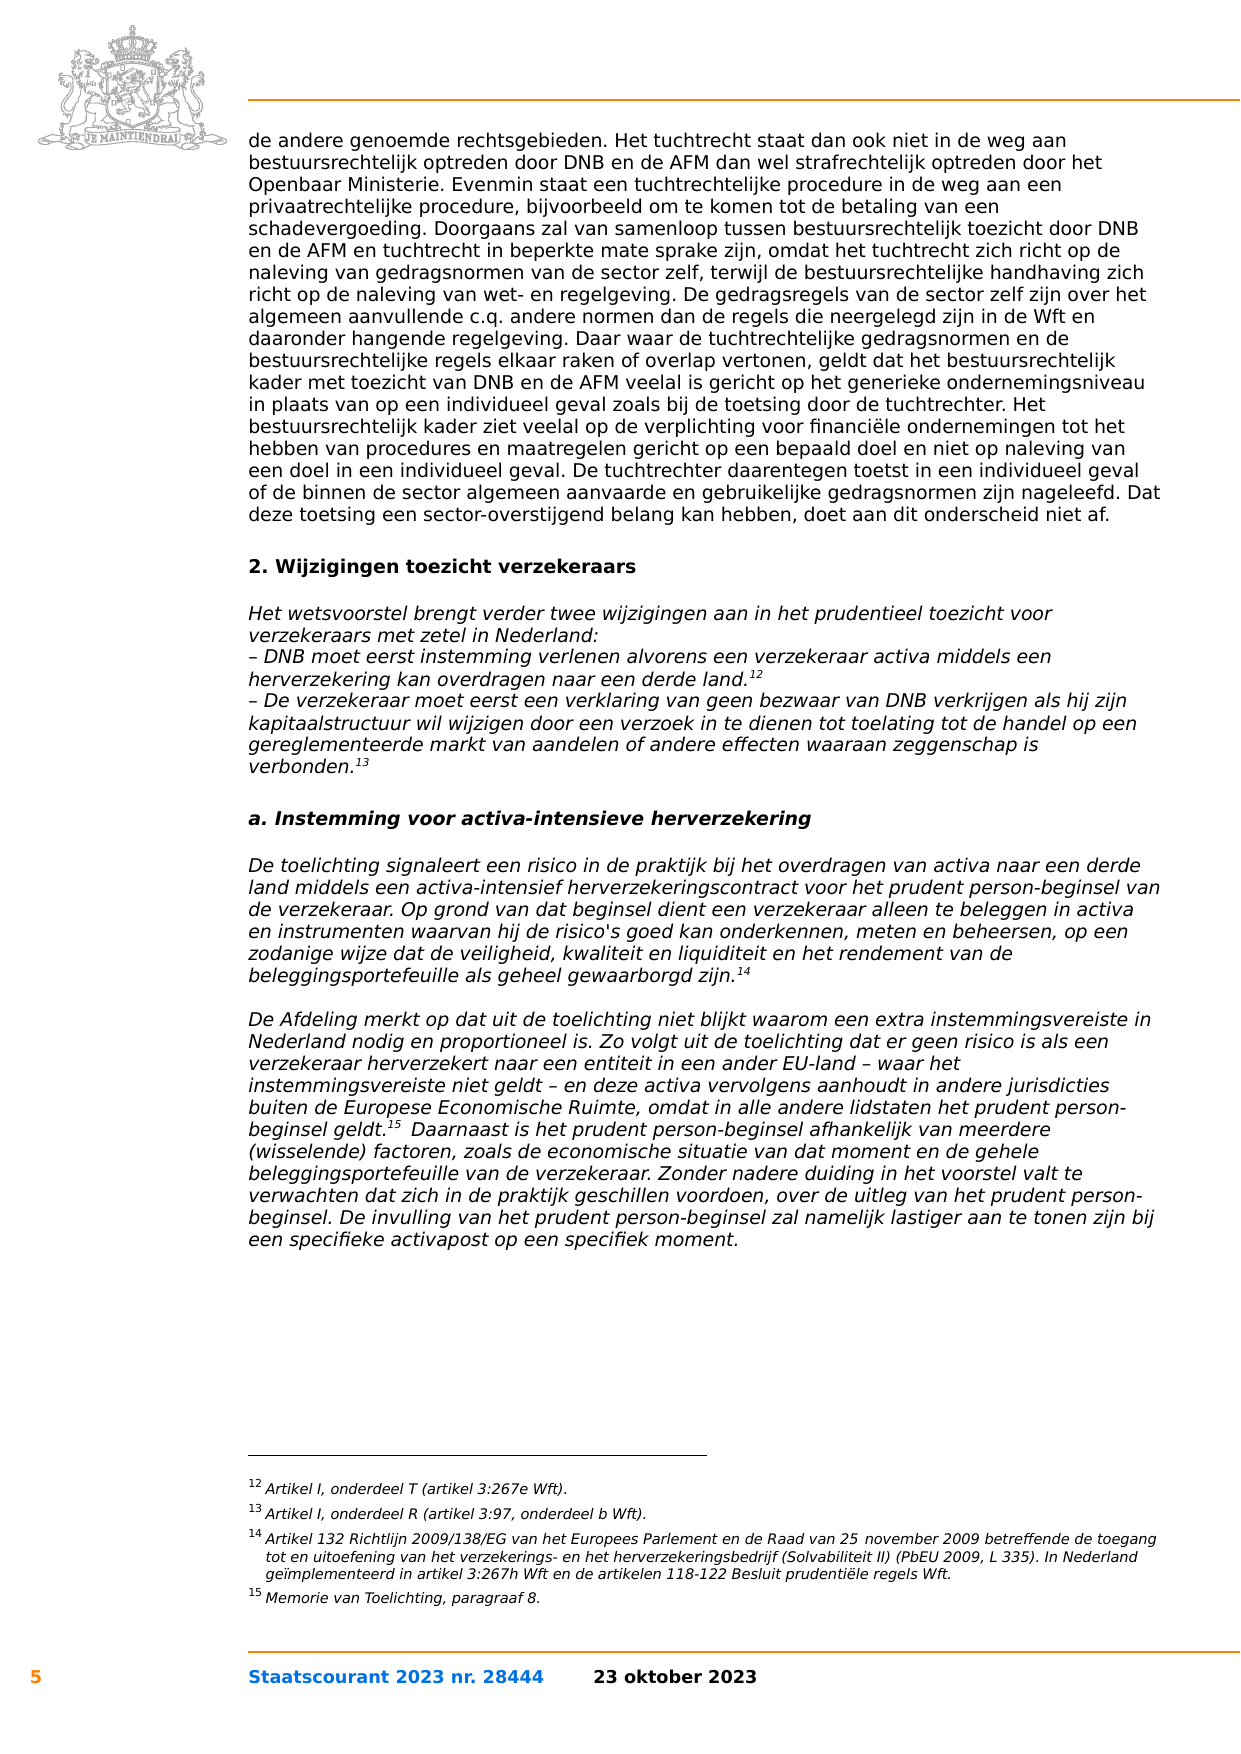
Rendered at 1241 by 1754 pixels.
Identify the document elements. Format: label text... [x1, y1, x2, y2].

text Artikel 132 Richtlijn 2009/138/EG van het Europees Parlement en de Raad van 25 november 2009 betreffende de toegang tot en uitoefening van het verzekerings- en het herverzekeringsbedrijf (Solvabiliteit II) (PbEU 2009, L 335). In Nederland geïmplementeerd in artikel 3:267h Wft en de artikelen 118-122 Besluit prudentiële regels Wft. [248, 1527, 1163, 1583]
text De Afdeling merkt op dat uit de toelichting niet blijkt waarom een extra instemmingsvereiste in Nederland nodig en proportioneel is. Zo volgt uit de toelichting dat er geen risico is als een verzekeraar herverzekert naar een entiteit in een ander EU-land – waar het instemmingsvereiste niet geldt – en deze activa vervolgens aanhoudt in andere jurisdicties buiten de Europese Economische Ruimte, omdat in alle andere lidstaten het prudent person-beginsel geldt. Daarnaast is het prudent person-beginsel afhankelijk van meerdere (wisselende) factoren, zoals de economische situatie van dat moment en de gehele beleggingsportefeuille van de verzekeraar. Zonder nadere duiding in het voorstel valt te verwachten dat zich in de praktijk geschillen voordoen, over de uitleg van het prudent person-beginsel. De invulling van het prudent person-beginsel zal namelijk lastiger aan te tonen zijn bij een specifieke activapost op een specifiek moment. [248, 1009, 1163, 1251]
text Artikel I, onderdeel R (artikel 3:97, onderdeel b Wft). [248, 1502, 1163, 1524]
text – De verzekeraar moet eerst een verklaring van geen bezwaar van DNB verkrijgen als hij zijn kapitaalstructuur wil wijzigen door een verzoek in te dienen tot toelating tot de handel op een gereglementeerde markt van aandelen of andere effecten waaraan zeggenschap is verbonden. [248, 690, 1163, 778]
text Het wetsvoorstel brengt verder twee wijzigingen aan in het prudentieel toezicht voor verzekeraars met zetel in Nederland: [248, 602, 1163, 646]
subtitle 2. Wijzigingen toezicht verzekeraars [248, 556, 1163, 577]
text Memorie van Toelichting, paragraaf 8. [248, 1586, 1163, 1608]
text – DNB moet eerst instemming verlenen alvorens een verzekeraar activa middels een herverzekering kan overdragen naar een derde land. [248, 646, 1163, 690]
text Artikel I, onderdeel T (artikel 3:267e Wft). [248, 1477, 1163, 1499]
text de andere genoemde rechtsgebieden. Het tuchtrecht staat dan ook niet in de weg aan bestuursrechtelijk optreden door DNB en de AFM dan wel strafrechtelijk optreden door het Openbaar Ministerie. Evenmin staat een tuchtrechtelijke procedure in de weg aan een privaatrechtelijke procedure, bijvoorbeeld om te komen tot de betaling van een schadevergoeding. Doorgaans zal van samenloop tussen bestuursrechtelijk toezicht door DNB en de AFM en tuchtrecht in beperkte mate sprake zijn, omdat het tuchtrecht zich richt op de naleving van gedragsnormen van de sector zelf, terwijl de bestuursrechtelijke handhaving zich richt op de naleving van wet- en regelgeving. De gedragsregels van de sector zelf zijn over het algemeen aanvullende c.q. andere normen dan de regels die neergelegd zijn in de Wft en daaronder hangende regelgeving. Daar waar de tuchtrechtelijke gedragsnormen en de bestuursrechtelijke regels elkaar raken of overlap vertonen, geldt dat het bestuursrechtelijk kader met toezicht van DNB en de AFM veelal is gericht op het generieke ondernemingsniveau in plaats van op een individueel geval zoals bij de toetsing door de tuchtrechter. Het bestuursrechtelijk kader ziet veelal op de verplichting voor financiële ondernemingen tot het hebben van procedures en maatregelen gericht op een bepaald doel en niet op naleving van een doel in een individueel geval. De tuchtrechter daarentegen toetst in een individueel geval of de binnen de sector algemeen aanvaarde en gebruikelijke gedragsnormen zijn nageleefd. Dat deze toetsing een sector-overstijgend belang kan hebben, doet aan dit onderscheid niet af. [248, 130, 1163, 526]
text De toelichting signaleert een risico in de praktijk bij het overdragen van activa naar een derde land middels een activa-intensief herverzekeringscontract voor het prudent person-beginsel van de verzekeraar. Op grond van dat beginsel dient een verzekeraar alleen te beleggen in activa en instrumenten waarvan hij de risico's goed kan onderkennen, meten en beheersen, op een zodanige wijze dat de veiligheid, kwaliteit en liquiditeit en het rendement van de beleggingsportefeuille als geheel gewaarborgd zijn. [248, 855, 1163, 987]
picture [38, 25, 227, 150]
subtitle a. Instemming voor activa-intensieve herverzekering [248, 808, 1163, 830]
